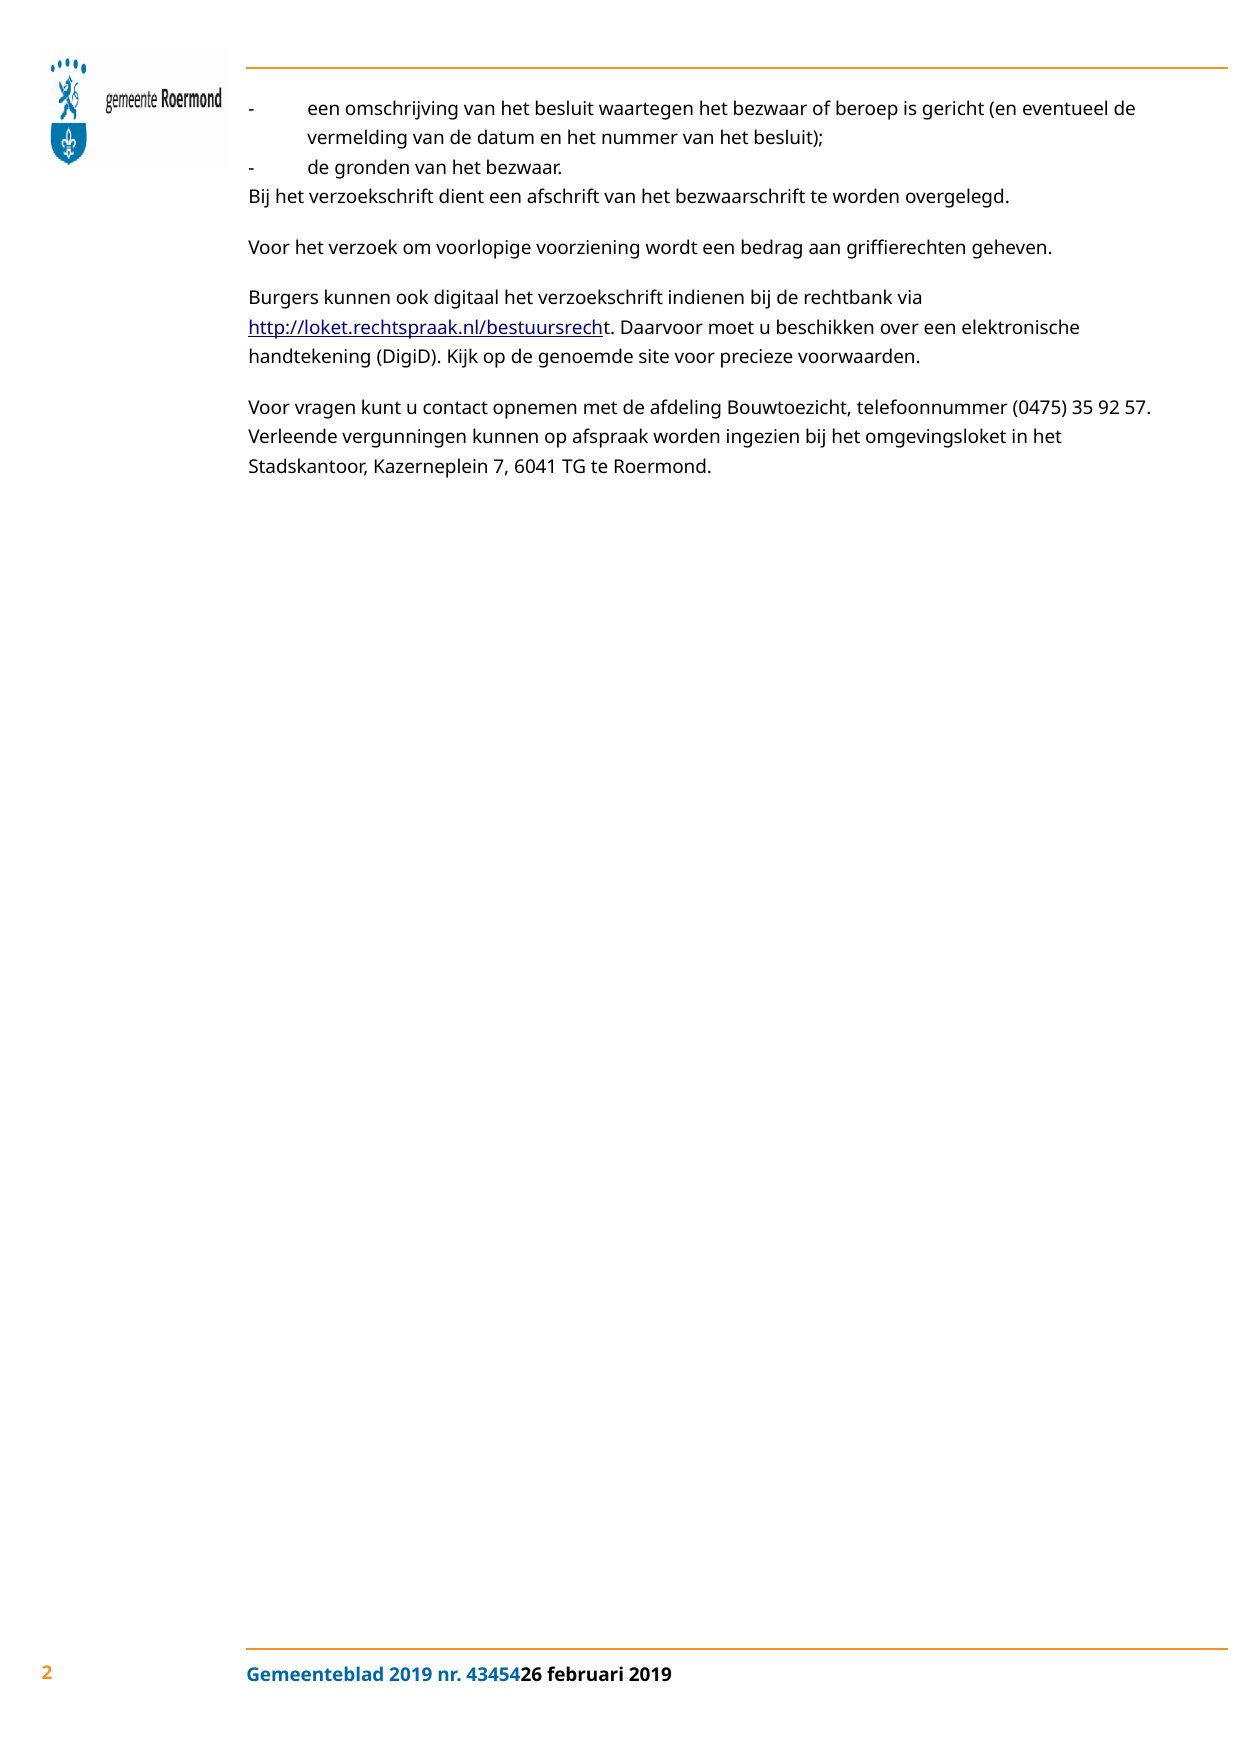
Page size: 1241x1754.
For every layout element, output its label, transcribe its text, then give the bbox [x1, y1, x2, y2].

picture [41, 47, 231, 172]
text Voor het verzoek om voorlopige voorziening wordt een bedrag aan griffierechten geheven. [248, 234, 1152, 260]
text Bij het verzoekschrift dient een afschrift van het bezwaarschrift te worden overgelegd. [248, 183, 1152, 209]
list de gronden van het bezwaar. [248, 154, 1152, 180]
text Burgers kunnen ook digitaal het verzoekschrift indienen bij de rechtbank via http://loket.rechtspraak.nl/bestuursrecht. Daarvoor moet u beschikken over een elektronische handtekening (DigiD). Kijk op de genoemde site voor precieze voorwaarden. [248, 284, 1152, 369]
list een omschrijving van het besluit waartegen het bezwaar of beroep is gericht (en eventueel de vermelding van de datum en het nummer van het besluit); [248, 95, 1152, 150]
text Voor vragen kunt u contact opnemen met de afdeling Bouwtoezicht, telefoonnummer (0475) 35 92 57. Verleende vergunningen kunnen op afspraak worden ingezien bij het omgevingsloket in het Stadskantoor, Kazerneplein 7, 6041 TG te Roermond. [248, 394, 1152, 479]
